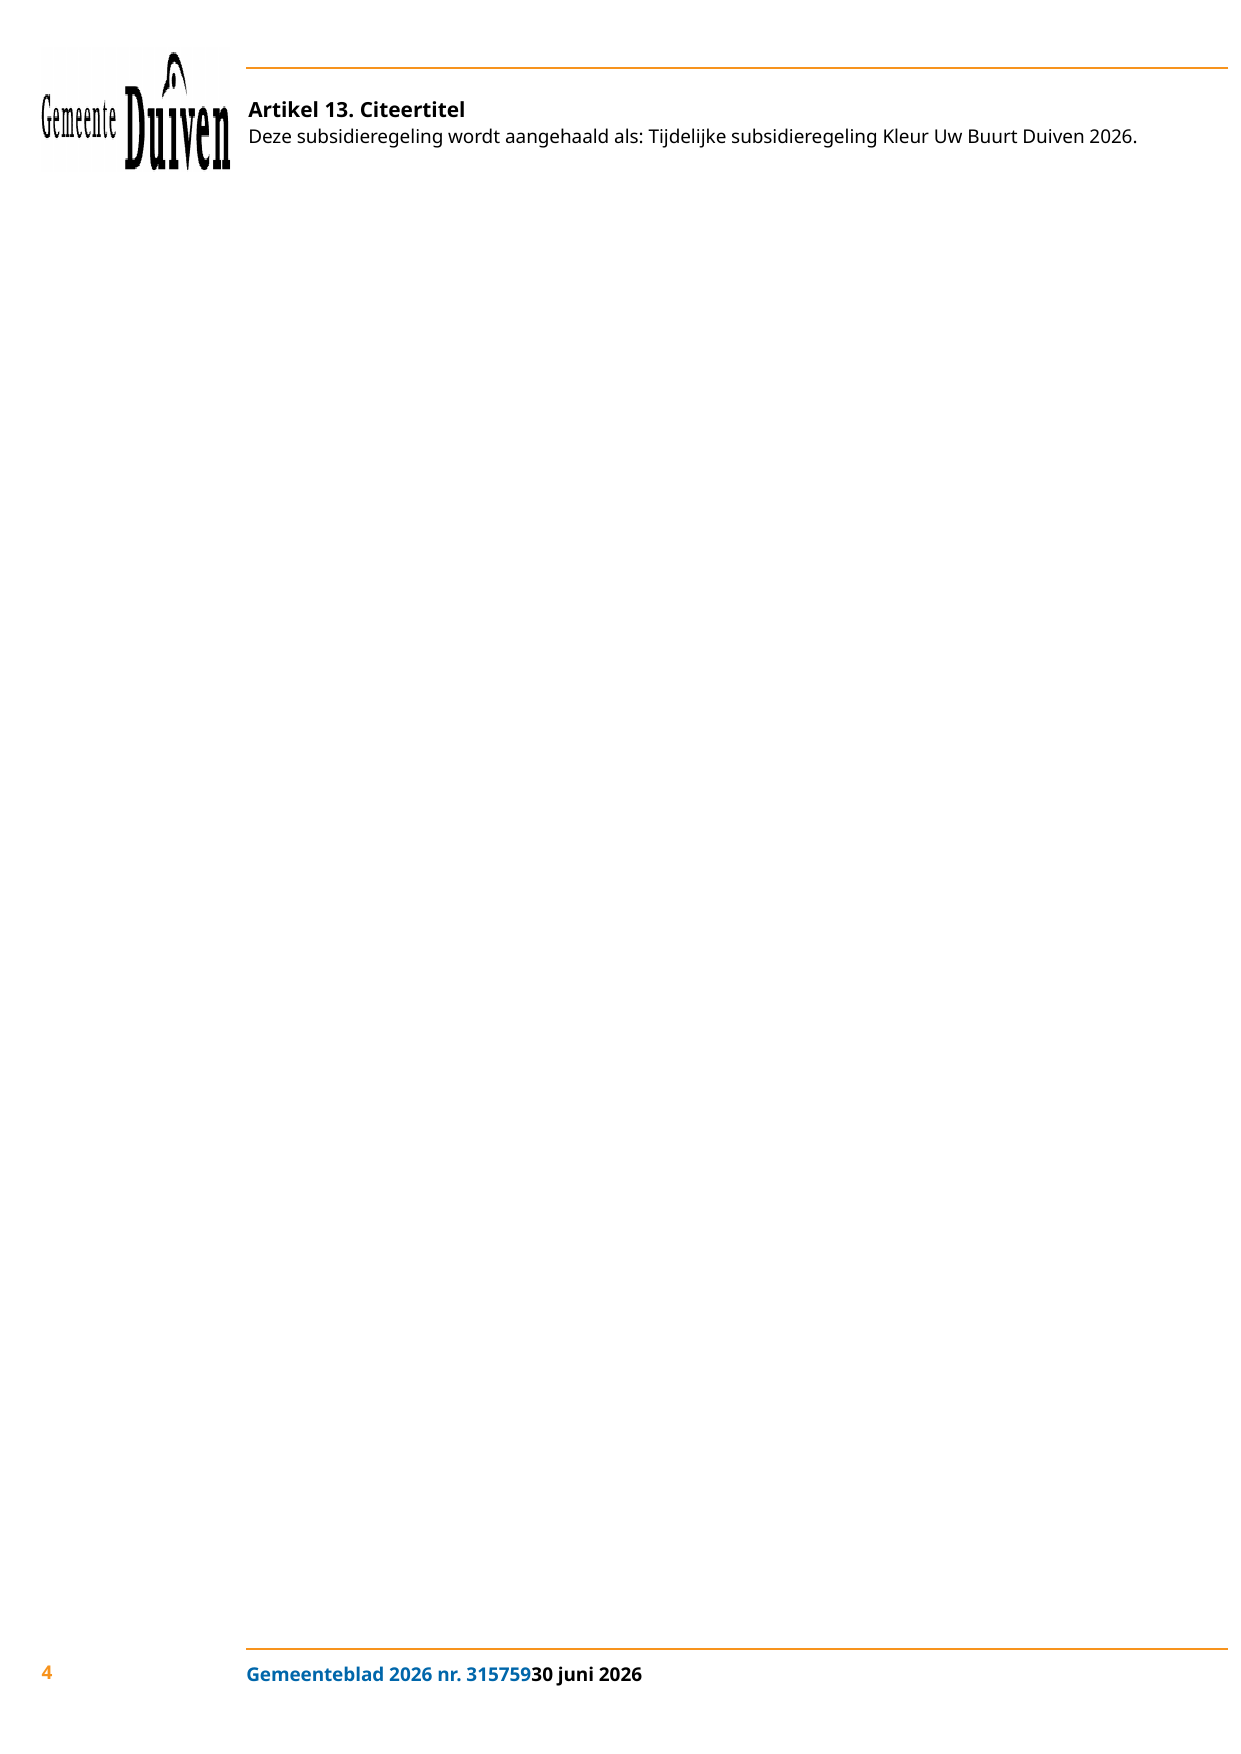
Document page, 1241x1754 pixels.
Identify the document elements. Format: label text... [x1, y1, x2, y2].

picture [41, 47, 231, 172]
text Artikel 13. Citeertitel [248, 95, 1152, 123]
text Deze subsidieregeling wordt aangehaald als: Tijdelijke subsidieregeling Kleur Uw Buurt Duiven 2026. [248, 123, 1152, 149]
